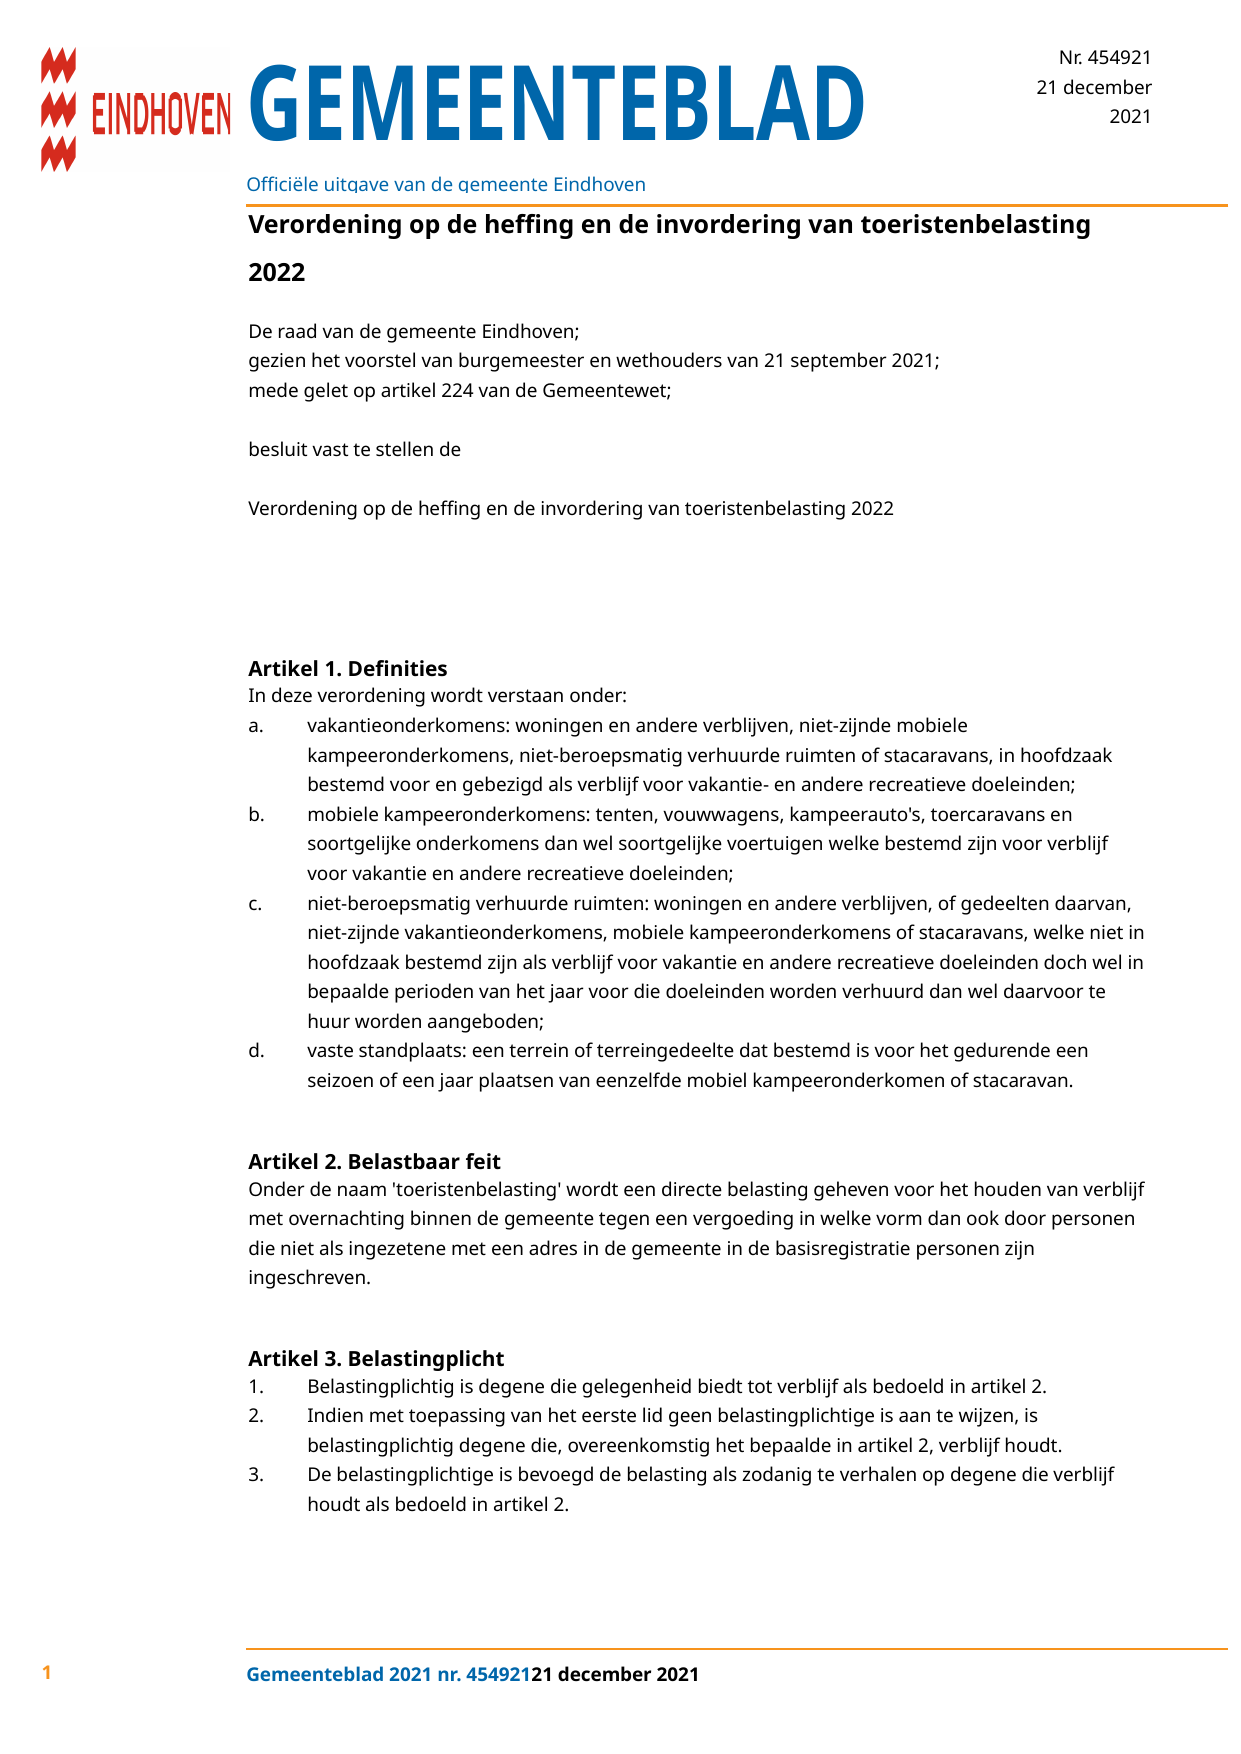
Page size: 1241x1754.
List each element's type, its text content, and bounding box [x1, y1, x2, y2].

text Artikel 1. Definities [248, 654, 1152, 683]
list mobiele kampeeronderkomens: tenten, vouwwagens, kampeerauto's, toercaravans en soortgelijke onderkomens dan wel soortgelijke voertuigen welke bestemd zijn voor verblijf voor vakantie en andere recreatieve doeleinden; [248, 801, 1152, 886]
text Artikel 3. Belastingplicht [248, 1344, 1152, 1373]
text Onder de naam 'toeristenbelasting' wordt een directe belasting geheven voor het houden van verblijf met overnachting binnen de gemeente tegen een vergoeding in welke vorm dan ook door personen die niet als ingezetene met een adres in de gemeente in de basisregistratie personen zijn ingeschreven. [248, 1176, 1152, 1290]
text De raad van de gemeente Eindhoven; [248, 318, 1152, 344]
list vaste standplaats: een terrein of terreingedeelte dat bestemd is voor het gedurende een seizoen of een jaar plaatsen van eenzelfde mobiel kampeeronderkomen of stacaravan. [248, 1038, 1152, 1093]
list De belastingplichtige is bevoegd de belasting als zodanig te verhalen op degene die verblijf houdt als bedoeld in artikel 2. [248, 1462, 1152, 1517]
text Artikel 2. Belastbaar feit [248, 1147, 1152, 1176]
list Indien met toepassing van het eerste lid geen belastingplichtige is aan te wijzen, is belastingplichtig degene die, overeenkomstig het bepaalde in artikel 2, verblijf houdt. [248, 1402, 1152, 1458]
list niet-beroepsmatig verhuurde ruimten: woningen en andere verblijven, of gedeelten daarvan, niet-zijnde vakantieonderkomens, mobiele kampeeronderkomens of stacaravans, welke niet in hoofdzaak bestemd zijn als verblijf voor vakantie en andere recreatieve doeleinden doch wel in bepaalde perioden van het jaar voor die doeleinden worden verhuurd dan wel daarvoor te huur worden aangeboden; [248, 890, 1152, 1034]
text Verordening op de heffing en de invordering van toeristenbelasting 2022 [248, 495, 1152, 521]
text mede gelet op artikel 224 van de Gemeentewet; [248, 377, 1152, 403]
text In deze verordening wordt verstaan onder: [248, 683, 1152, 708]
text gezien het voorstel van burgemeester en wethouders van 21 september 2021; [248, 347, 1152, 373]
list Belastingplichtig is degene die gelegenheid biedt tot verblijf als bedoeld in artikel 2. [248, 1373, 1152, 1399]
text besluit vast te stellen de [248, 436, 1152, 462]
list vakantieonderkomens: woningen en andere verblijven, niet-zijnde mobiele kampeeronderkomens, niet-beroepsmatig verhuurde ruimten of stacaravans, in hoofdzaak bestemd voor en gebezigd als verblijf voor vakantie- en andere recreatieve doeleinden; [248, 712, 1152, 797]
picture [41, 47, 231, 172]
text Verordening op de heffing en de invordering van toeristenbelasting 2022 [248, 207, 1152, 288]
